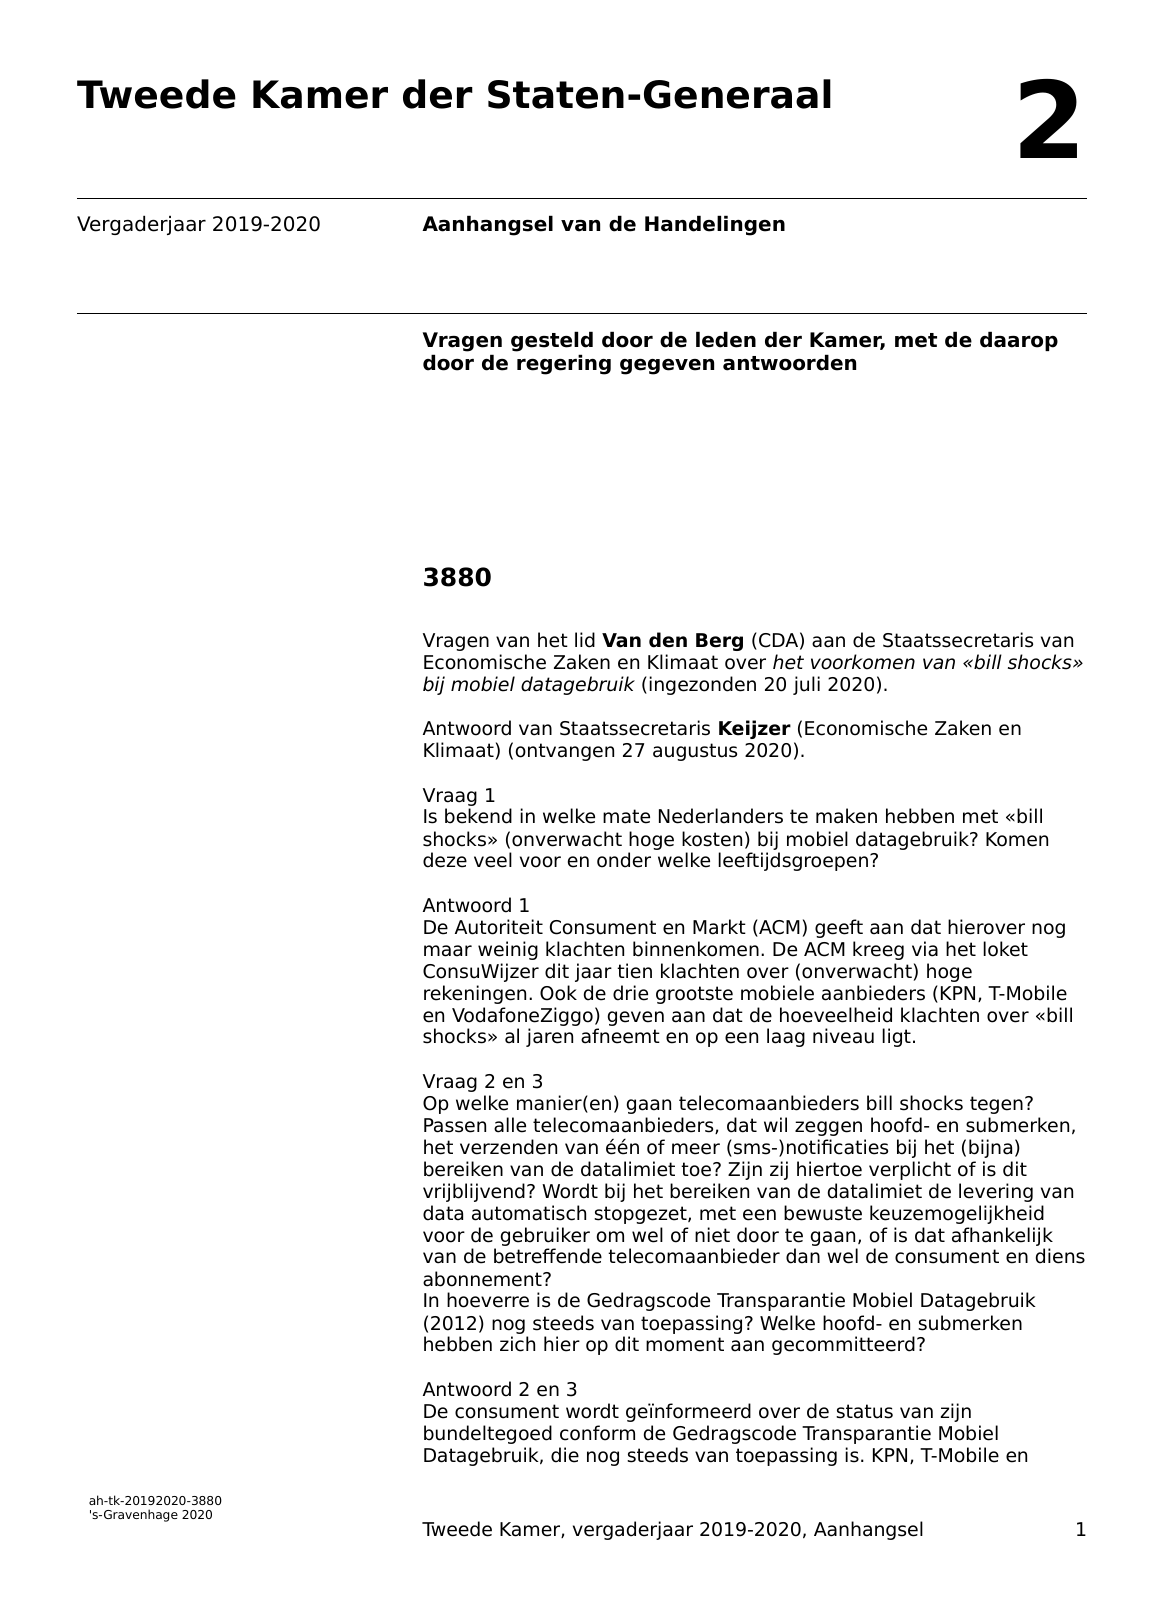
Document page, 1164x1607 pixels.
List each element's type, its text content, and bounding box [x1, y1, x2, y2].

table_cell Vergaderjaar 2019-2020 [77, 199, 422, 313]
text De Autoriteit Consument en Markt (ACM) geeft aan dat hierover nog maar weinig klachten binnenkomen. De ACM kreeg via het loket ConsuWijzer dit jaar tien klachten over (onverwacht) hoge rekeningen. Ook de drie grootste mobiele aanbieders (KPN, T-Mobile en VodafoneZiggo) geven aan dat de hoeveelheid klachten over «bill shocks» al jaren afneemt en op een laag niveau ligt. [422, 917, 1087, 1048]
text ah-tk-20192020-3880 [88, 1494, 323, 1508]
text Antwoord van Staatssecretaris Keijzer (Economische Zaken en Klimaat) (ontvangen 27 augustus 2020). [422, 718, 1087, 762]
table_cell Vragen gesteld door de leden der Kamer, met de daarop door de regering gegeven antwoorden [422, 314, 1087, 375]
text 3880 [422, 563, 1087, 592]
table_header Tweede Kamer der Staten-Generaal [77, 59, 886, 198]
text Op welke manier(en) gaan telecomaanbieders bill shocks tegen? Passen alle telecomaanbieders, dat wil zeggen hoofd- en submerken, het verzenden van één of meer (sms-)notificaties bij het (bijna) bereiken van de datalimiet toe? Zijn zij hiertoe verplicht of is dit vrijblijvend? Wordt bij het bereiken van de datalimiet de levering van data automatisch stopgezet, met een bewuste keuzemogelijkheid voor de gebruiker om wel of niet door te gaan, of is dat afhankelijk van de betreffende telecomaanbieder dan wel de consument en diens abonnement? [422, 1093, 1087, 1290]
text 's-Gravenhage 2020 [88, 1508, 323, 1522]
text Antwoord 2 en 3 [422, 1378, 1087, 1401]
text Vraag 1 [422, 784, 1087, 806]
table_header 2 [886, 59, 1087, 198]
text Vraag 2 en 3 [422, 1071, 1087, 1093]
text Vragen van het lid Van den Berg (CDA) aan de Staatssecretaris van Economische Zaken en Klimaat over het voorkomen van «bill shocks» bij mobiel datagebruik (ingezonden 20 juli 2020). [422, 630, 1087, 696]
text Antwoord 1 [422, 894, 1087, 917]
text In hoeverre is de Gedragscode Transparantie Mobiel Datagebruik (2012) nog steeds van toepassing? Welke hoofd- en submerken hebben zich hier op dit moment aan gecommitteerd? [422, 1290, 1087, 1356]
text De consument wordt geïnformeerd over de status van zijn bundeltegoed conform de Gedragscode Transparantie Mobiel Datagebruik, die nog steeds van toepassing is. KPN, T-Mobile en [422, 1401, 1087, 1466]
table_cell Aanhangsel van de Handelingen [422, 199, 1087, 313]
table_cell [77, 314, 422, 375]
text Is bekend in welke mate Nederlanders te maken hebben met «bill shocks» (onverwacht hoge kosten) bij mobiel datagebruik? Komen deze veel voor en onder welke leeftijdsgroepen? [422, 806, 1087, 872]
